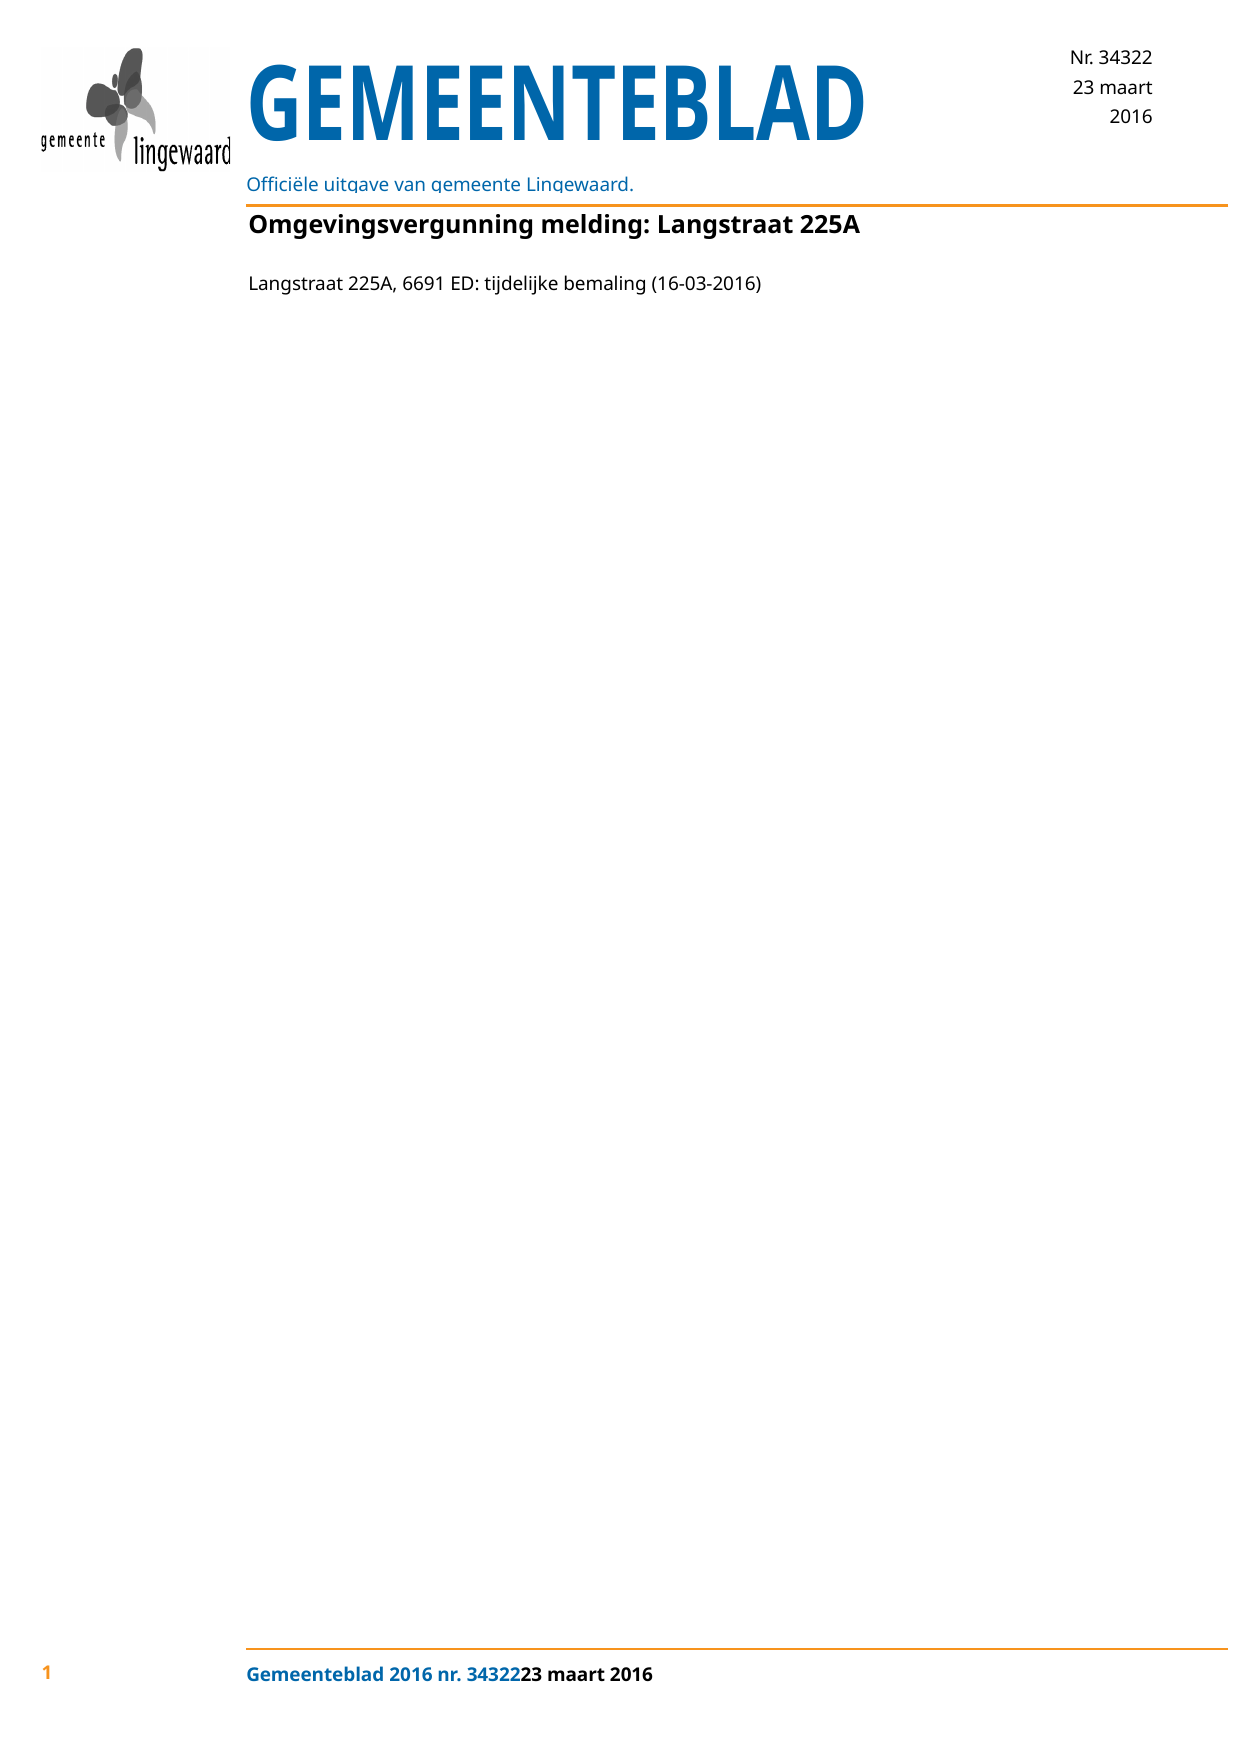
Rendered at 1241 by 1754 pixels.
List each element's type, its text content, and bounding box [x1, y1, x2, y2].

picture [41, 47, 231, 172]
text Omgevingsvergunning melding: Langstraat 225A [248, 207, 1152, 241]
text Langstraat 225A, 6691 ED: tijdelijke bemaling (16-03-2016) [248, 270, 1152, 296]
